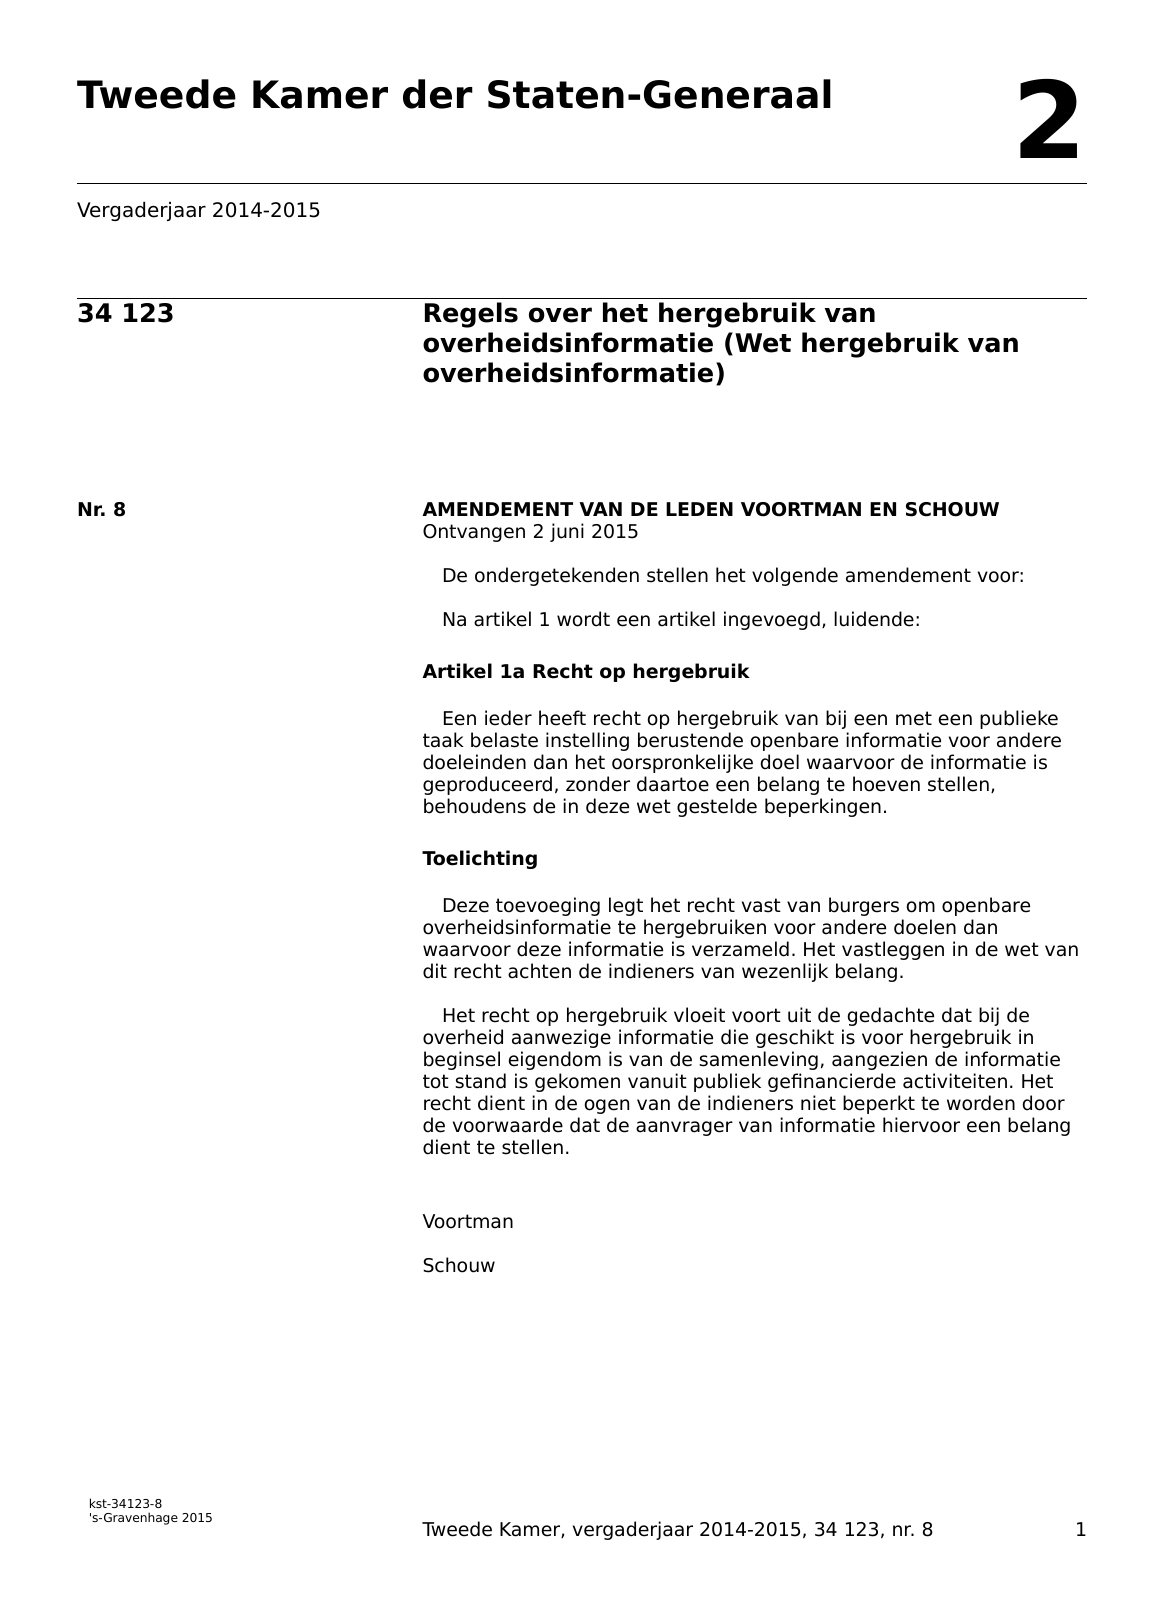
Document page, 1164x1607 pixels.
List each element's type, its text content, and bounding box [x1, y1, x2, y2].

text kst-34123-8 [88, 1497, 323, 1511]
subtitle 34 123 Regels over het hergebruik van overheidsinformatie (Wet hergebruik van overheidsinformatie) [77, 299, 1087, 388]
text Het recht op hergebruik vloeit voort uit de gedachte dat bij de overheid aanwezige informatie die geschikt is voor hergebruik in beginsel eigendom is van de samenleving, aangezien de informatie tot stand is gekomen vanuit publiek gefinancierde activiteiten. Het recht dient in de ogen van de indieners niet beperkt te worden door de voorwaarde dat de aanvrager van informatie hiervoor een belang dient te stellen. [422, 1005, 1087, 1159]
table_header Tweede Kamer der Staten-Generaal [77, 59, 886, 183]
text Voortman Schouw [422, 1189, 1087, 1277]
table_header 2 [886, 59, 1087, 183]
text Deze toevoeging legt het recht vast van burgers om openbare overheidsinformatie te hergebruiken voor andere doelen dan waarvoor deze informatie is verzameld. Het vastleggen in de wet van dit recht achten de indieners van wezenlijk belang. [422, 895, 1087, 983]
text Ontvangen 2 juni 2015 [422, 521, 1087, 543]
table_cell Vergaderjaar 2014-2015 [77, 184, 1087, 298]
text Na artikel 1 wordt een artikel ingevoegd, luidende: [422, 609, 1087, 631]
subtitle Nr. 8 AMENDEMENT VAN DE LEDEN VOORTMAN EN SCHOUW [77, 499, 1087, 521]
text Een ieder heeft recht op hergebruik van bij een met een publieke taak belaste instelling berustende openbare informatie voor andere doeleinden dan het oorspronkelijke doel waarvoor de informatie is geproduceerd, zonder daartoe een belang te hoeven stellen, behoudens de in deze wet gestelde beperkingen. [422, 708, 1087, 818]
subtitle Toelichting [422, 848, 1087, 870]
text De ondergetekenden stellen het volgende amendement voor: [422, 565, 1087, 587]
text 's-Gravenhage 2015 [88, 1511, 323, 1525]
subtitle Artikel 1a Recht op hergebruik [422, 661, 1087, 683]
